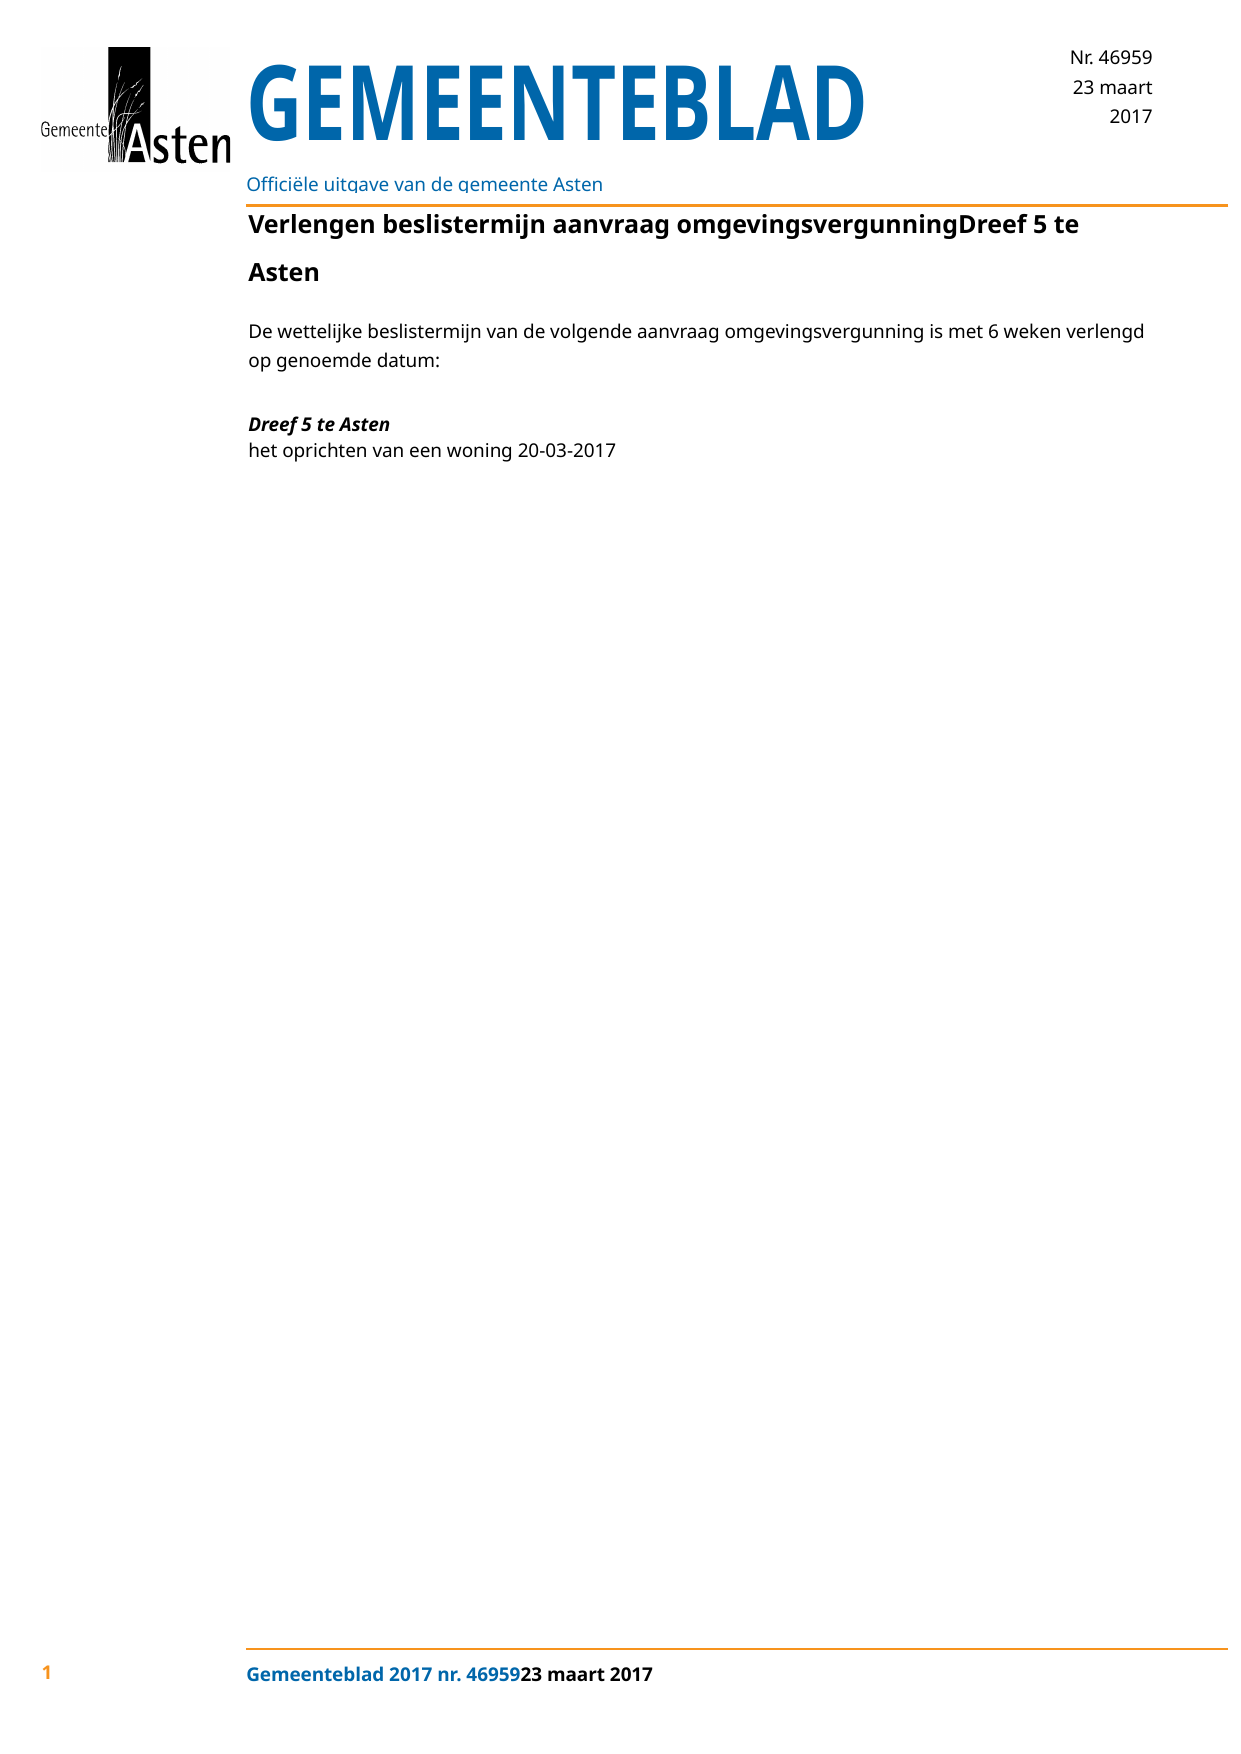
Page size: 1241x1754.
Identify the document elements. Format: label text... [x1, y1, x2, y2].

picture [41, 47, 231, 172]
text het oprichten van een woning 20-03-2017 [248, 437, 1152, 463]
text De wettelijke beslistermijn van de volgende aanvraag omgevingsvergunning is met 6 weken verlengd op genoemde datum: [248, 318, 1152, 373]
text Dreef 5 te Asten [248, 411, 1152, 437]
text Verlengen beslistermijn aanvraag omgevingsvergunningDreef 5 te Asten [248, 207, 1152, 288]
